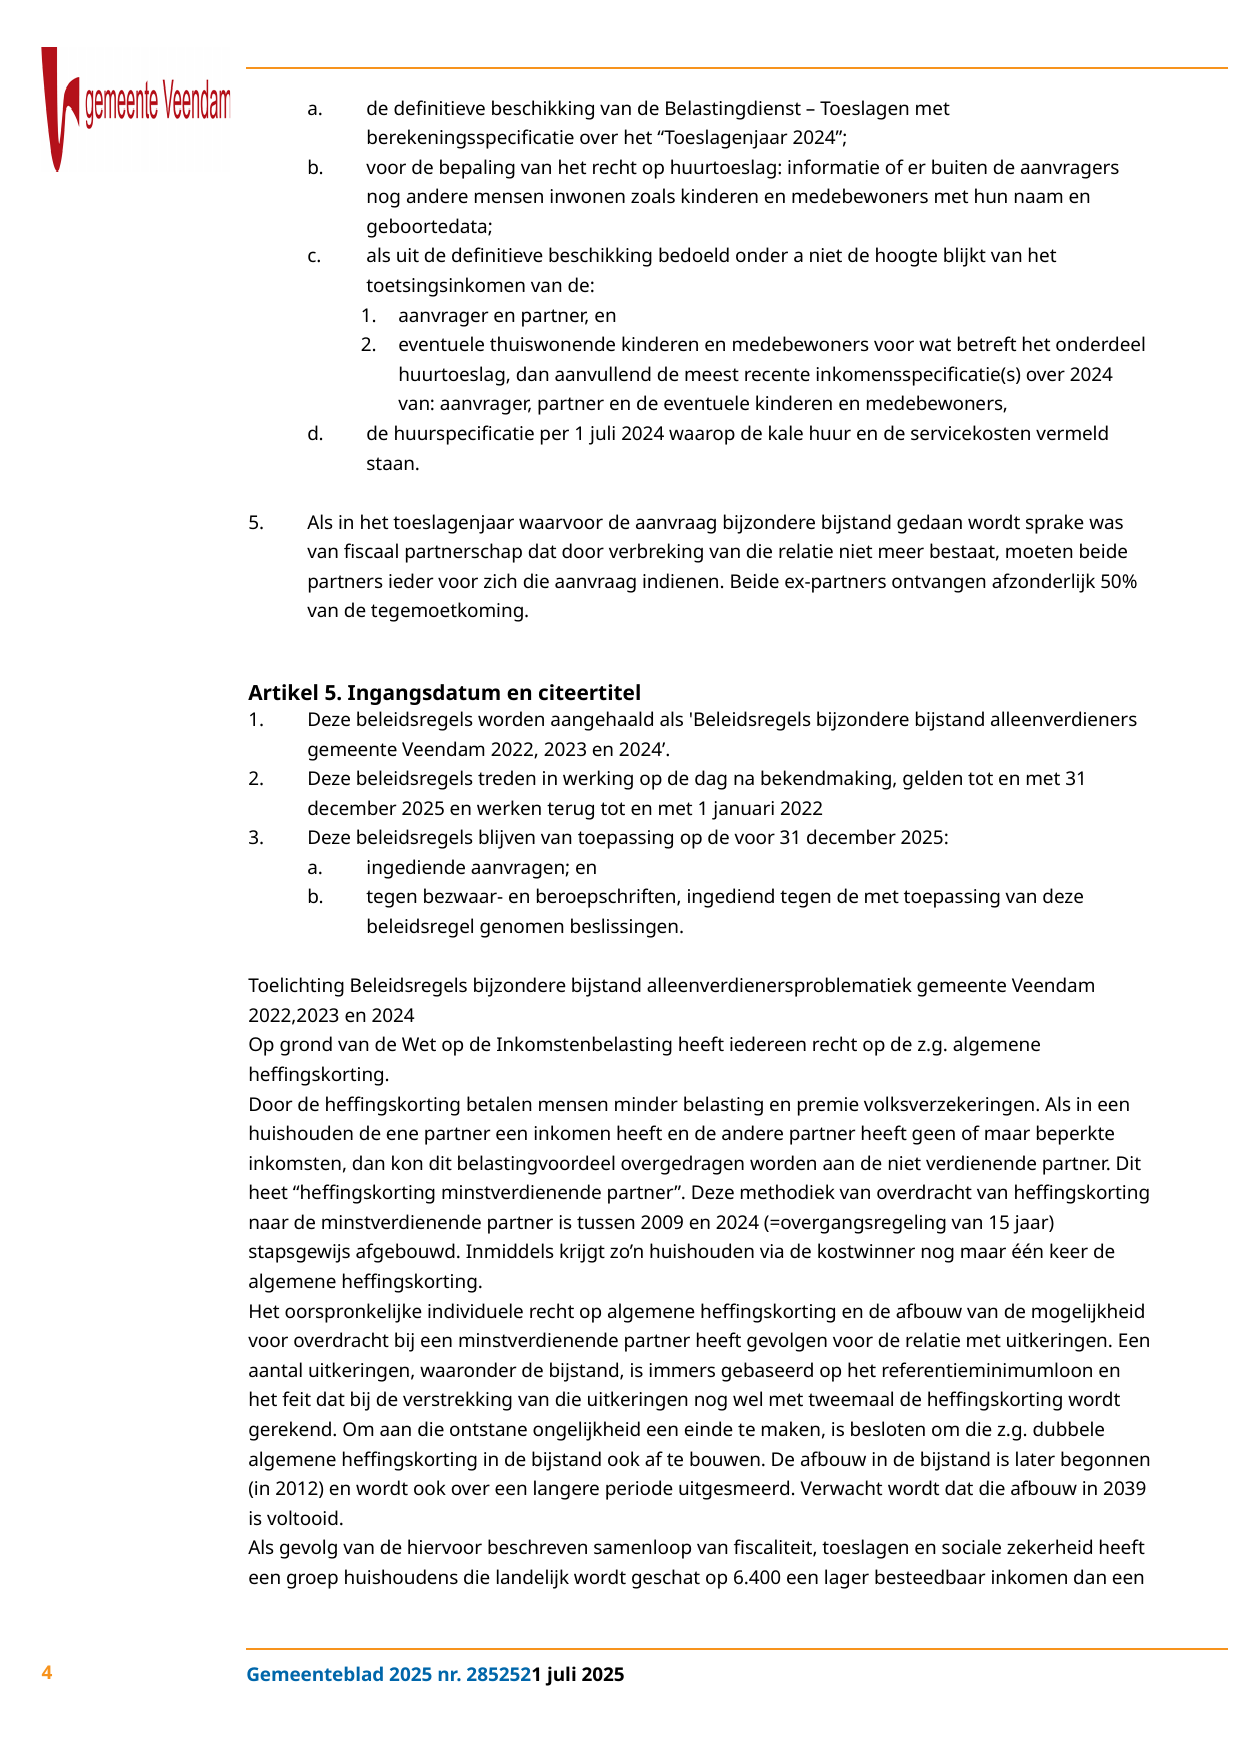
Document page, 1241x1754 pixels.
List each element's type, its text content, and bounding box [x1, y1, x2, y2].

text Als gevolg van de hiervoor beschreven samenloop van fiscaliteit, toeslagen en sociale zekerheid heeft een groep huishoudens die landelijk wordt geschat op 6.400 een lager besteedbaar inkomen dan een [248, 1534, 1152, 1590]
list eventuele thuiswonende kinderen en medebewoners voor wat betreft het onderdeel huurtoeslag, dan aanvullend de meest recente inkomensspecificatie(s) over 2024 van: aanvrager, partner en de eventuele kinderen en medebewoners, [361, 331, 1152, 416]
text Toelichting Beleidsregels bijzondere bijstand alleenverdienersproblematiek gemeente Veendam 2022,2023 en 2024 [248, 972, 1152, 1028]
text Artikel 5. Ingangsdatum en citeertitel [248, 678, 1152, 706]
list Als in het toeslagenjaar waarvoor de aanvraag bijzondere bijstand gedaan wordt sprake was van fiscaal partnerschap dat door verbreking van die relatie niet meer bestaat, moeten beide partners ieder voor zich die aanvraag indienen. Beide ex-partners ontvangen afzonderlijk 50% van de tegemoetkoming. [248, 509, 1152, 623]
text Op grond van de Wet op de Inkomstenbelasting heeft iedereen recht op de z.g. algemene heffingskorting. [248, 1032, 1152, 1087]
list voor de bepaling van het recht op huurtoeslag: informatie of er buiten de aanvragers nog andere mensen inwonen zoals kinderen en medebewoners met hun naam en geboortedata; [307, 154, 1152, 239]
list ingediende aanvragen; en [307, 854, 1152, 880]
list aanvrager en partner, en [361, 302, 1152, 328]
picture [41, 47, 231, 172]
list Deze beleidsregels worden aangehaald als 'Beleidsregels bijzondere bijstand alleenverdieners gemeente Veendam 2022, 2023 en 2024’. [248, 706, 1152, 761]
text Door de heffingskorting betalen mensen minder belasting en premie volksverzekeringen. Als in een huishouden de ene partner een inkomen heeft en de andere partner heeft geen of maar beperkte inkomsten, dan kon dit belastingvoordeel overgedragen worden aan de niet verdienende partner. Dit heet “heffingskorting minstverdienende partner”. Deze methodiek van overdracht van heffingskorting naar de minstverdienende partner is tussen 2009 en 2024 (=overgangsregeling van 15 jaar) stapsgewijs afgebouwd. Inmiddels krijgt zo’n huishouden via de kostwinner nog maar één keer de algemene heffingskorting. [248, 1091, 1152, 1294]
list de definitieve beschikking van de Belastingdienst – Toeslagen met berekeningsspecificatie over het “Toeslagenjaar 2024”; [307, 95, 1152, 150]
list tegen bezwaar- en beroepschriften, ingediend tegen de met toepassing van deze beleidsregel genomen beslissingen. [307, 884, 1152, 939]
text Het oorspronkelijke individuele recht op algemene heffingskorting en de afbouw van de mogelijkheid voor overdracht bij een minstverdienende partner heeft gevolgen voor de relatie met uitkeringen. Een aantal uitkeringen, waaronder de bijstand, is immers gebaseerd op het referentieminimumloon en het feit dat bij de verstrekking van die uitkeringen nog wel met tweemaal de heffingskorting wordt gerekend. Om aan die ontstane ongelijkheid een einde te maken, is besloten om die z.g. dubbele algemene heffingskorting in de bijstand ook af te bouwen. De afbouw in de bijstand is later begonnen (in 2012) en wordt ook over een langere periode uitgesmeerd. Verwacht wordt dat die afbouw in 2039 is voltooid. [248, 1298, 1152, 1531]
list als uit de definitieve beschikking bedoeld onder a niet de hoogte blijkt van het toetsingsinkomen van de: [307, 243, 1152, 298]
list de huurspecificatie per 1 juli 2024 waarop de kale huur en de servicekosten vermeld staan. [307, 420, 1152, 476]
list Deze beleidsregels blijven van toepassing op de voor 31 december 2025: [248, 824, 1152, 850]
list Deze beleidsregels treden in werking op de dag na bekendmaking, gelden tot en met 31 december 2025 en werken terug tot en met 1 januari 2022 [248, 765, 1152, 821]
